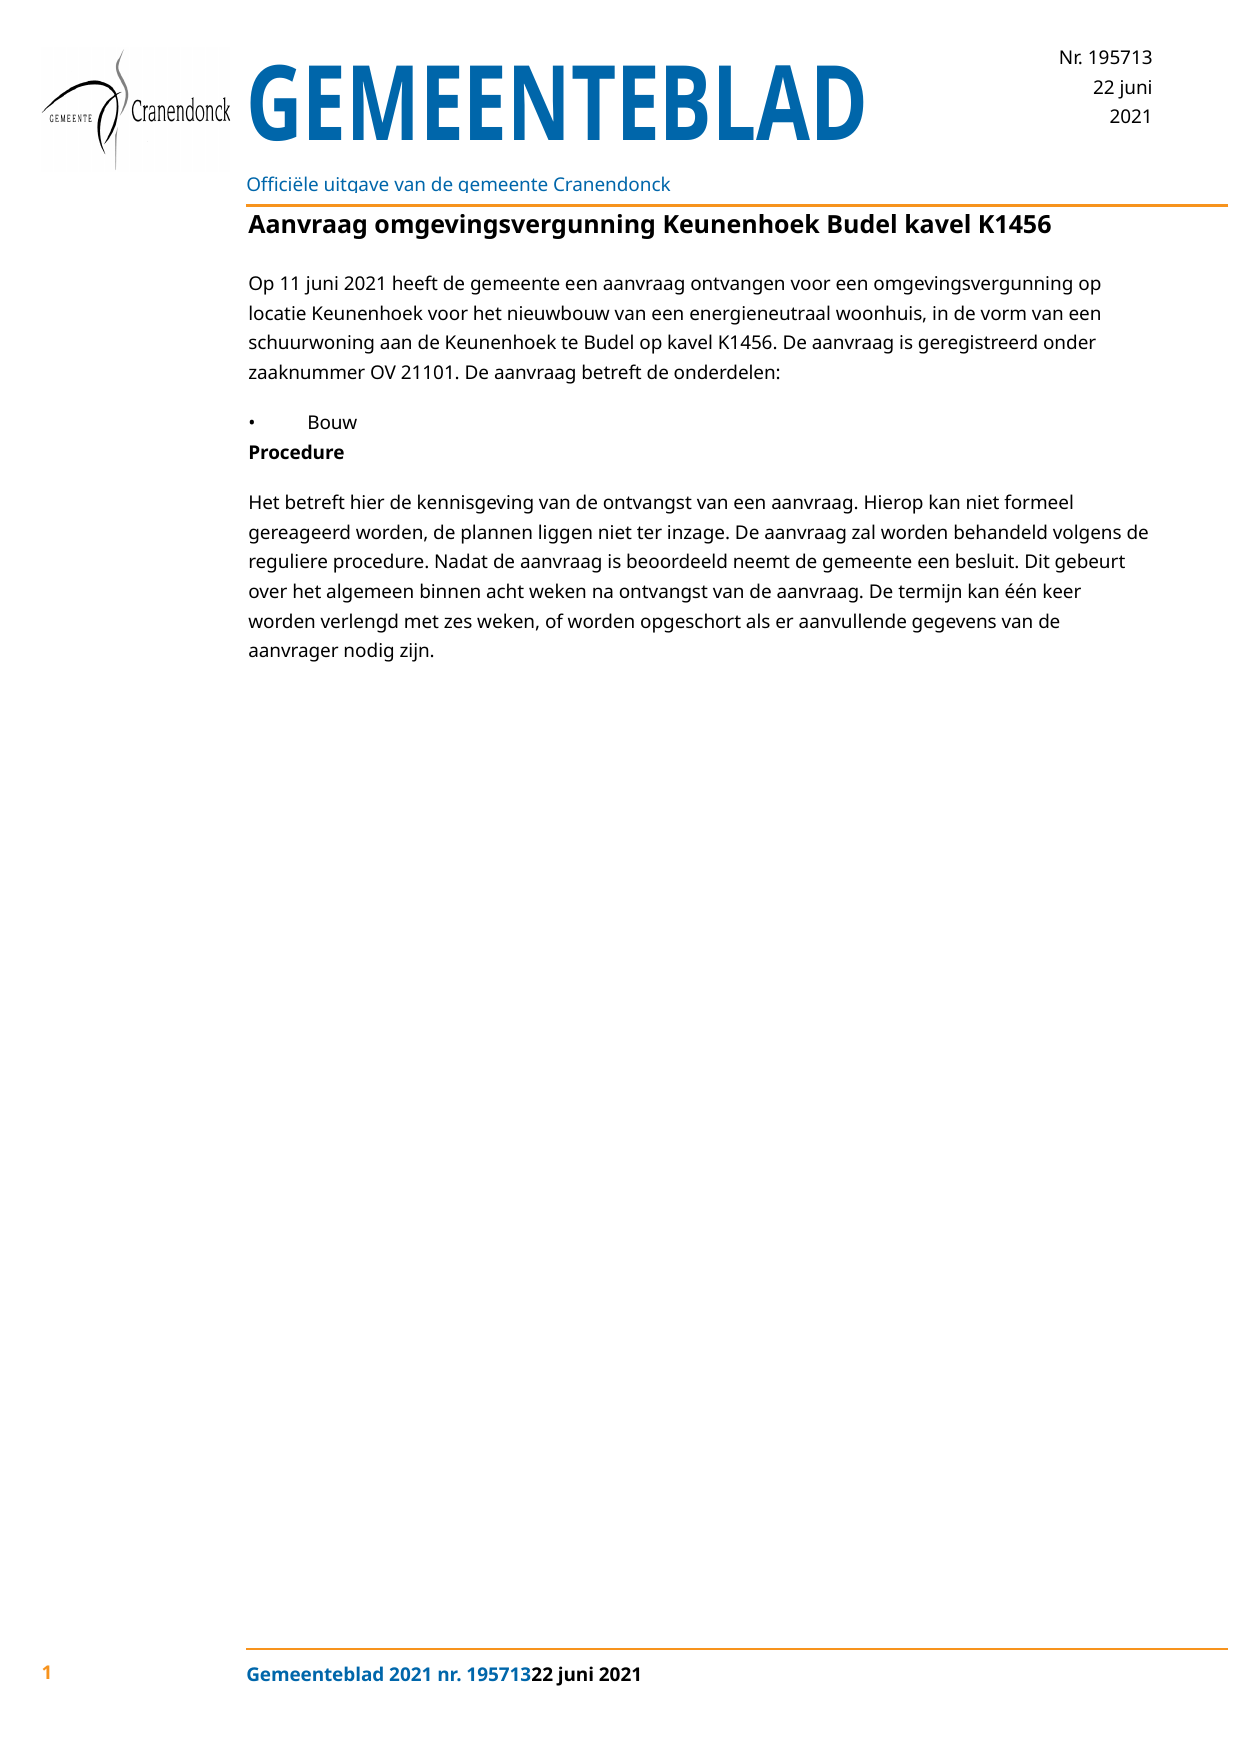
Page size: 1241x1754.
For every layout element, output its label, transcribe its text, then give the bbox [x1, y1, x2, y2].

text Op 11 juni 2021 heeft de gemeente een aanvraag ontvangen voor een omgevingsvergunning op locatie Keunenhoek voor het nieuwbouw van een energieneutraal woonhuis, in de vorm van een schuurwoning aan de Keunenhoek te Budel op kavel K1456. De aanvraag is geregistreerd onder zaaknummer OV 21101. De aanvraag betreft de onderdelen: [248, 270, 1152, 385]
text Procedure [248, 439, 1152, 465]
list Bouw [248, 409, 1152, 435]
text Aanvraag omgevingsvergunning Keunenhoek Budel kavel K1456 [248, 207, 1152, 241]
text Het betreft hier de kennisgeving van de ontvangst van een aanvraag. Hierop kan niet formeel gereageerd worden, de plannen liggen niet ter inzage. De aanvraag zal worden behandeld volgens de reguliere procedure. Nadat de aanvraag is beoordeeld neemt de gemeente een besluit. Dit gebeurt over het algemeen binnen acht weken na ontvangst van de aanvraag. De termijn kan één keer worden verlengd met zes weken, of worden opgeschort als er aanvullende gegevens van de aanvrager nodig zijn. [248, 489, 1152, 663]
picture [41, 47, 231, 172]
